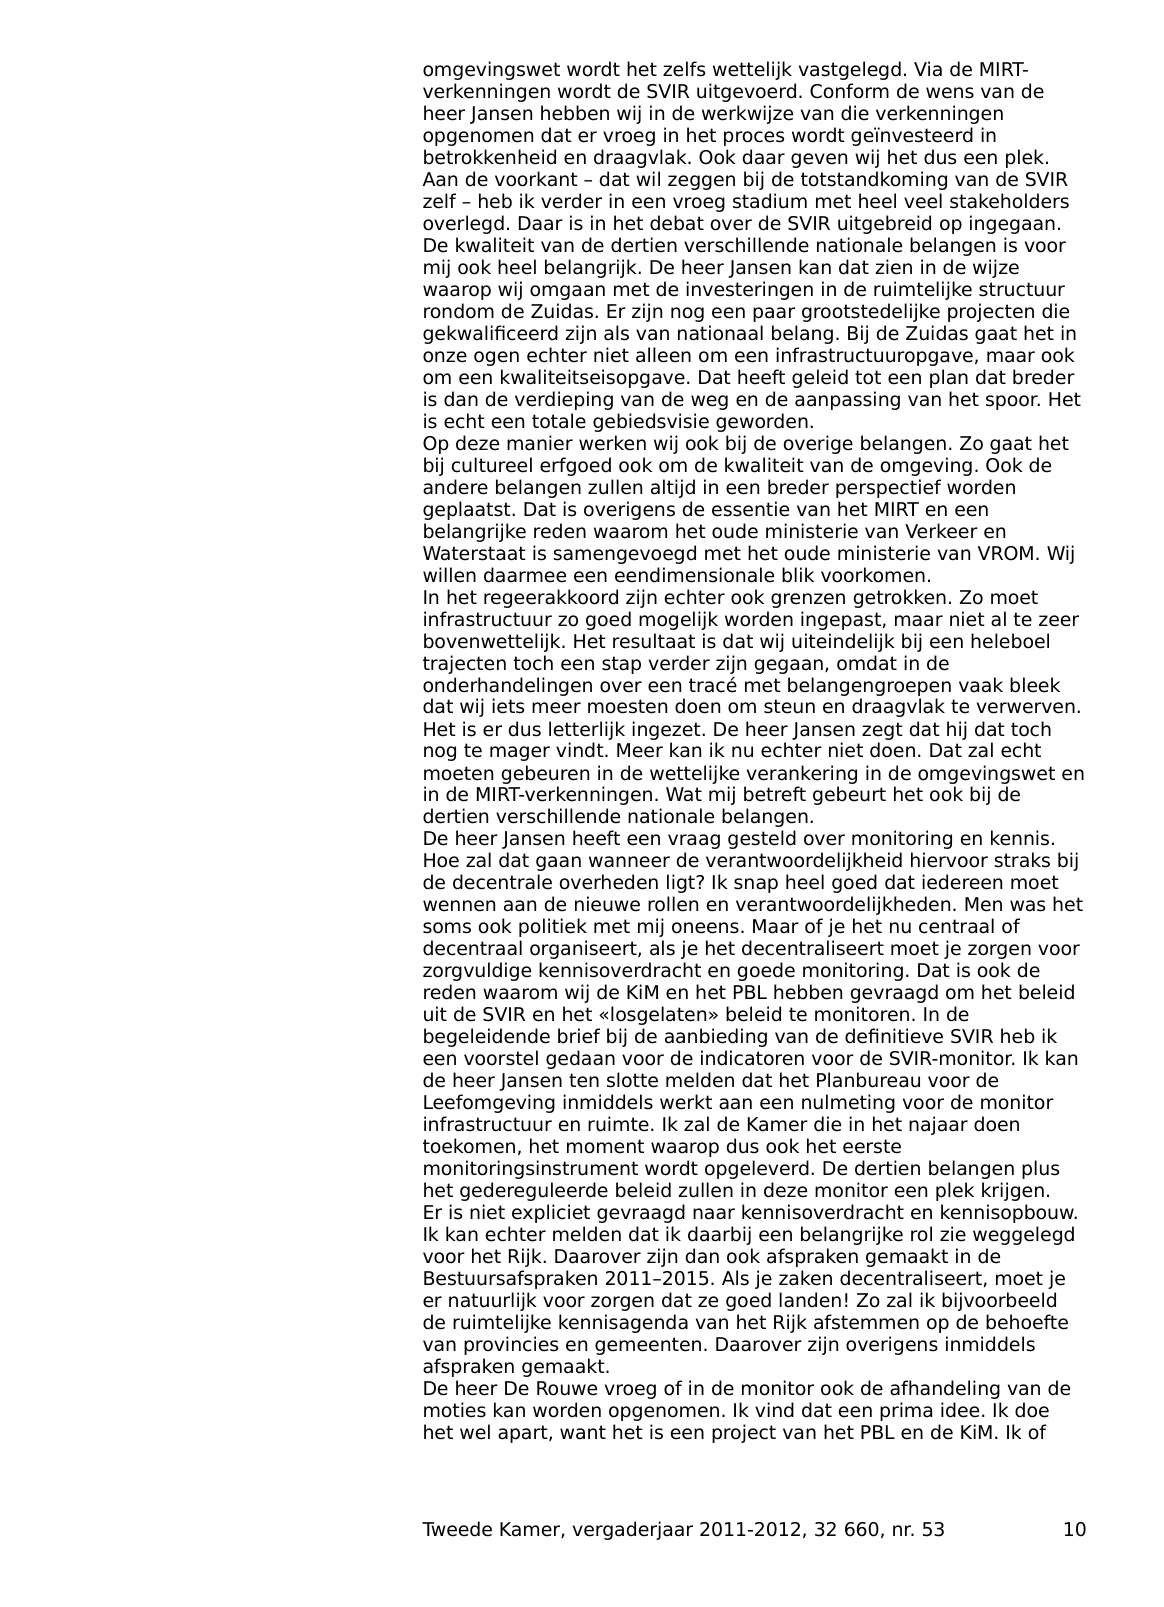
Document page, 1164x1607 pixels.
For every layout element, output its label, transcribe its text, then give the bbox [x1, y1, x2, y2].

text De heer De Rouwe vroeg of in de monitor ook de afhandeling van de moties kan worden opgenomen. Ik vind dat een prima idee. Ik doe het wel apart, want het is een project van het PBL en de KiM. Ik of [422, 1378, 1087, 1444]
text Op deze manier werken wij ook bij de overige belangen. Zo gaat het bij cultureel erfgoed ook om de kwaliteit van de omgeving. Ook de andere belangen zullen altijd in een breder perspectief worden geplaatst. Dat is overigens de essentie van het MIRT en een belangrijke reden waarom het oude ministerie van Verkeer en Waterstaat is samengevoegd met het oude ministerie van VROM. Wij willen daarmee een eendimensionale blik voorkomen. [422, 433, 1087, 587]
text Het is er dus letterlijk ingezet. De heer Jansen zegt dat hij dat toch nog te mager vindt. Meer kan ik nu echter niet doen. Dat zal echt moeten gebeuren in de wettelijke verankering in de omgevingswet en in de MIRT-verkenningen. Wat mij betreft gebeurt het ook bij de dertien verschillende nationale belangen. [422, 718, 1087, 828]
text De heer Jansen heeft een vraag gesteld over monitoring en kennis. Hoe zal dat gaan wanneer de verantwoordelijkheid hiervoor straks bij de decentrale overheden ligt? Ik snap heel goed dat iedereen moet wennen aan de nieuwe rollen en verantwoordelijkheden. Men was het soms ook politiek met mij oneens. Maar of je het nu centraal of decentraal organiseert, als je het decentraliseert moet je zorgen voor zorgvuldige kennisoverdracht en goede monitoring. Dat is ook de reden waarom wij de KiM en het PBL hebben gevraagd om het beleid uit de SVIR en het «losgelaten» beleid te monitoren. In de begeleidende brief bij de aanbieding van de definitieve SVIR heb ik een voorstel gedaan voor de indicatoren voor de SVIR-monitor. Ik kan de heer Jansen ten slotte melden dat het Planbureau voor de Leefomgeving inmiddels werkt aan een nulmeting voor de monitor infrastructuur en ruimte. Ik zal de Kamer die in het najaar doen toekomen, het moment waarop dus ook het eerste monitoringsinstrument wordt opgeleverd. De dertien belangen plus het gedereguleerde beleid zullen in deze monitor een plek krijgen. [422, 828, 1087, 1202]
text De kwaliteit van de dertien verschillende nationale belangen is voor mij ook heel belangrijk. De heer Jansen kan dat zien in de wijze waarop wij omgaan met de investeringen in de ruimtelijke structuur rondom de Zuidas. Er zijn nog een paar grootstedelijke projecten die gekwalificeerd zijn als van nationaal belang. Bij de Zuidas gaat het in onze ogen echter niet alleen om een infrastructuuropgave, maar ook om een kwaliteitseisopgave. Dat heeft geleid tot een plan dat breder is dan de verdieping van de weg en de aanpassing van het spoor. Het is echt een totale gebiedsvisie geworden. [422, 235, 1087, 433]
text In het regeerakkoord zijn echter ook grenzen getrokken. Zo moet infrastructuur zo goed mogelijk worden ingepast, maar niet al te zeer bovenwettelijk. Het resultaat is dat wij uiteindelijk bij een heleboel trajecten toch een stap verder zijn gegaan, omdat in de onderhandelingen over een tracé met belangengroepen vaak bleek dat wij iets meer moesten doen om steun en draagvlak te verwerven. [422, 587, 1087, 718]
text Er is niet expliciet gevraagd naar kennisoverdracht en kennisopbouw. Ik kan echter melden dat ik daarbij een belangrijke rol zie weggelegd voor het Rijk. Daarover zijn dan ook afspraken gemaakt in de Bestuursafspraken 2011–2015. Als je zaken decentraliseert, moet je er natuurlijk voor zorgen dat ze goed landen! Zo zal ik bijvoorbeeld de ruimtelijke kennisagenda van het Rijk afstemmen op de behoefte van provincies en gemeenten. Daarover zijn overigens inmiddels afspraken gemaakt. [422, 1202, 1087, 1378]
text omgevingswet wordt het zelfs wettelijk vastgelegd. Via de MIRT-verkenningen wordt de SVIR uitgevoerd. Conform de wens van de heer Jansen hebben wij in de werkwijze van die verkenningen opgenomen dat er vroeg in het proces wordt geïnvesteerd in betrokkenheid en draagvlak. Ook daar geven wij het dus een plek. Aan de voorkant – dat wil zeggen bij de totstandkoming van de SVIR zelf – heb ik verder in een vroeg stadium met heel veel stakeholders overlegd. Daar is in het debat over de SVIR uitgebreid op ingegaan. [422, 59, 1087, 235]
